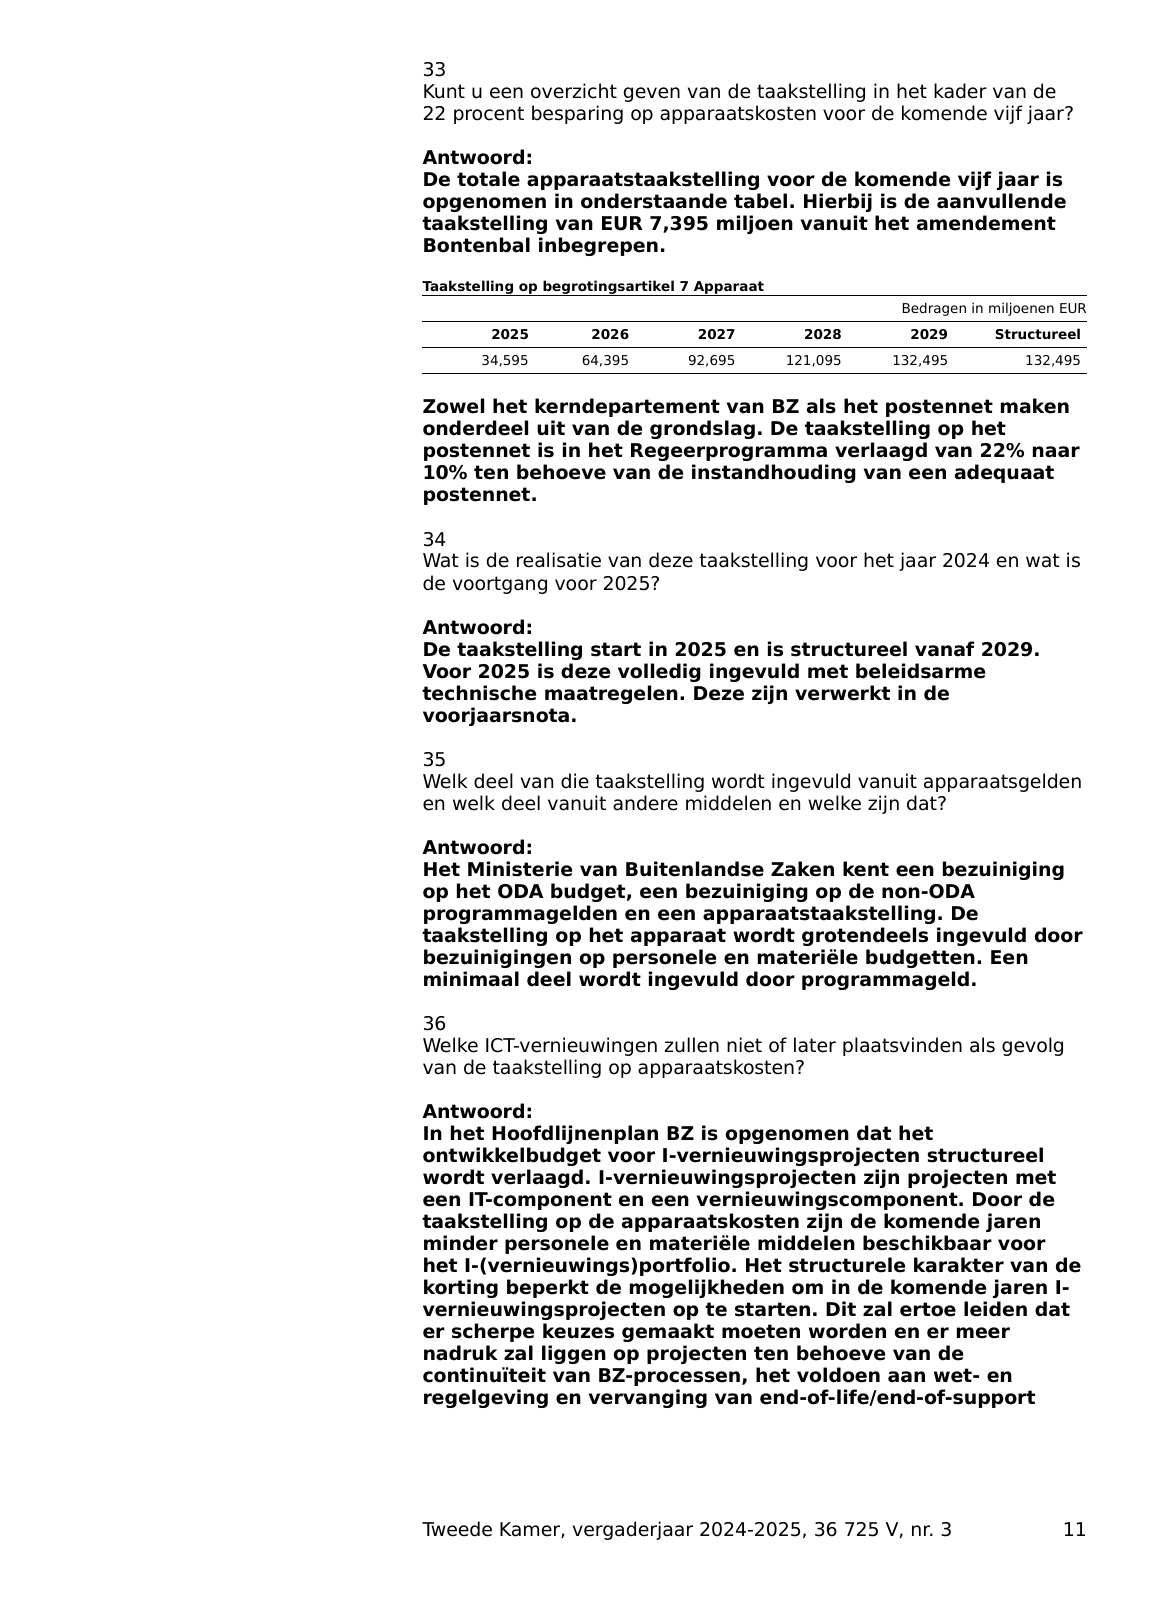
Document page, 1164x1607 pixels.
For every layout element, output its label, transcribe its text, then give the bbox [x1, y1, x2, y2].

table_cell 2028 [741, 322, 847, 347]
text 33 [422, 59, 1087, 81]
table_cell 121,095 [741, 348, 847, 373]
text De taakstelling start in 2025 en is structureel vanaf 2029. Voor 2025 is deze volledig ingevuld met beleidsarme technische maatregelen. Deze zijn verwerkt in de voorjaarsnota. [422, 638, 1087, 726]
table_cell 34,595 [422, 348, 528, 373]
table_header Taakstelling op begrotingsartikel 7 Apparaat [422, 279, 1087, 295]
text 34 [422, 528, 1087, 550]
text Antwoord: [422, 837, 1087, 859]
table_cell 132,495 [848, 348, 954, 373]
table_cell 132,495 [954, 348, 1087, 373]
text Antwoord: [422, 617, 1087, 638]
text Welke ICT-vernieuwingen zullen niet of later plaatsvinden als gevolg van de taakstelling op apparaatskosten? [422, 1035, 1087, 1079]
table_cell 2027 [635, 322, 741, 347]
text 35 [422, 749, 1087, 771]
text Welk deel van die taakstelling wordt ingevuld vanuit apparaatsgelden en welk deel vanuit andere middelen en welke zijn dat? [422, 771, 1087, 814]
text Kunt u een overzicht geven van de taakstelling in het kader van de 22 procent besparing op apparaatskosten voor de komende vijf jaar? [422, 81, 1087, 125]
text De totale apparaatstaakstelling voor de komende vijf jaar is opgenomen in onderstaande tabel. Hierbij is de aanvullende taakstelling van EUR 7,395 miljoen vanuit het amendement Bontenbal inbegrepen. [422, 169, 1087, 257]
text Wat is de realisatie van deze taakstelling voor het jaar 2024 en wat is de voortgang voor 2025? [422, 550, 1087, 594]
text In het Hoofdlijnenplan BZ is opgenomen dat het ontwikkelbudget voor I-vernieuwingsprojecten structureel wordt verlaagd. I-vernieuwingsprojecten zijn projecten met een IT-component en een vernieuwingscomponent. Door de taakstelling op de apparaatskosten zijn de komende jaren minder personele en materiële middelen beschikbaar voor het I-(vernieuwings)portfolio. Het structurele karakter van de korting beperkt de mogelijkheden om in de komende jaren I-vernieuwingsprojecten op te starten. Dit zal ertoe leiden dat er scherpe keuzes gemaakt moeten worden en er meer nadruk zal liggen op projecten ten behoeve van de continuïteit van BZ-processen, het voldoen aan wet- en regelgeving en vervanging van end-of-life/end-of-support [422, 1123, 1087, 1409]
table_cell 2029 [848, 322, 954, 347]
text Het Ministerie van Buitenlandse Zaken kent een bezuiniging op het ODA budget, een bezuiniging op de non-ODA programmagelden en een apparaatstaakstelling. De taakstelling op het apparaat wordt grotendeels ingevuld door bezuinigingen op personele en materiële budgetten. Een minimaal deel wordt ingevuld door programmageld. [422, 859, 1087, 991]
table_cell 92,695 [635, 348, 741, 373]
text Zowel het kerndepartement van BZ als het postennet maken onderdeel uit van de grondslag. De taakstelling op het postennet is in het Regeerprogramma verlaagd van 22% naar 10% ten behoeve van de instandhouding van een adequaat postennet. [422, 396, 1087, 506]
text Antwoord: [422, 147, 1087, 169]
table_cell 2026 [529, 322, 635, 347]
text 36 [422, 1013, 1087, 1035]
table_cell 2025 [422, 322, 528, 347]
table_cell 64,395 [529, 348, 635, 373]
table_cell Structureel [954, 322, 1087, 347]
text Antwoord: [422, 1101, 1087, 1123]
table_cell Bedragen in miljoenen EUR [422, 296, 1087, 321]
